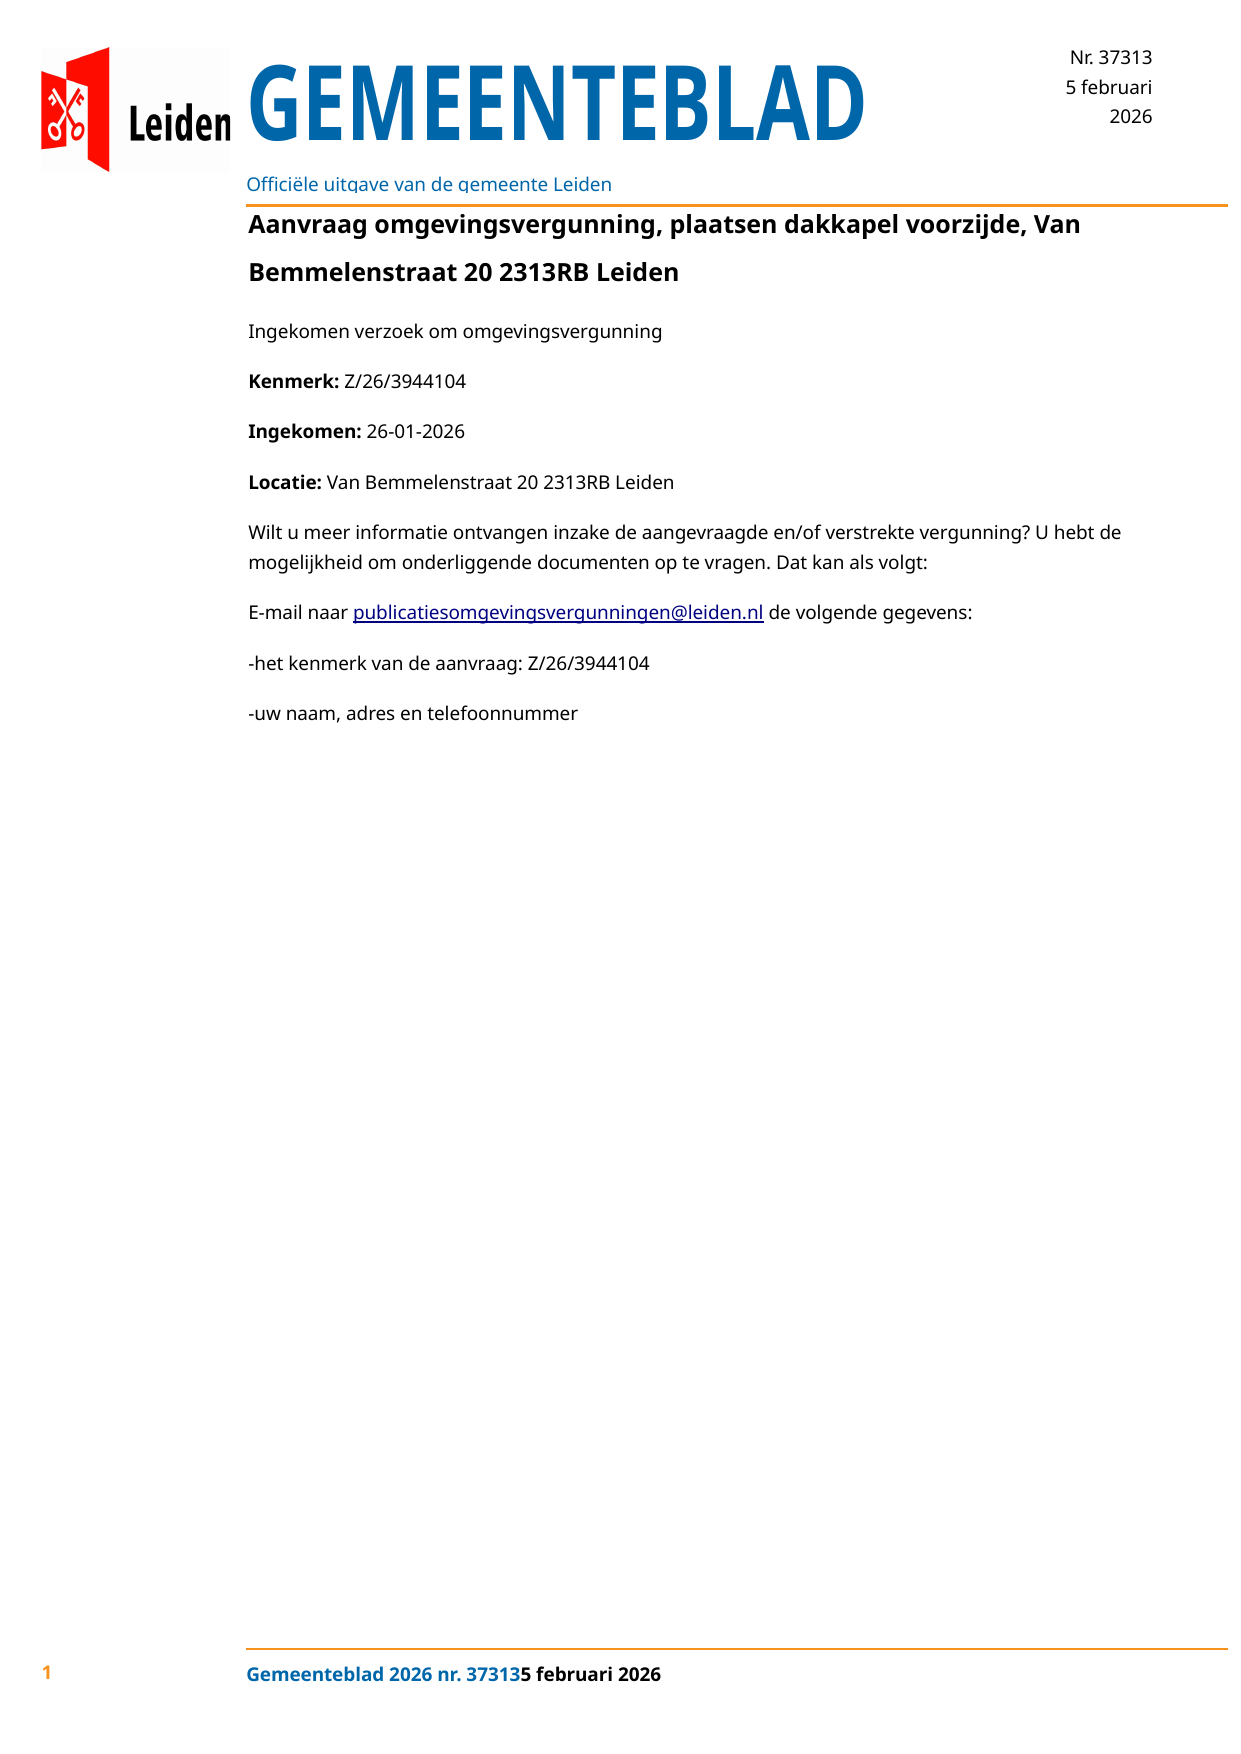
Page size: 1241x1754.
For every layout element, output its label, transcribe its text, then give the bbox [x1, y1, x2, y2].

text Wilt u meer informatie ontvangen inzake de aangevraagde en/of verstrekte vergunning? U hebt de mogelijkheid om onderliggende documenten op te vragen. Dat kan als volgt: [248, 519, 1152, 575]
text -het kenmerk van de aanvraag: Z/26/3944104 [248, 650, 1152, 676]
text Ingekomen verzoek om omgevingsvergunning [248, 318, 1152, 344]
text -uw naam, adres en telefoonnummer [248, 700, 1152, 726]
text Kenmerk: Z/26/3944104 [248, 368, 1152, 394]
text Aanvraag omgevingsvergunning, plaatsen dakkapel voorzijde, Van Bemmelenstraat 20 2313RB Leiden [248, 207, 1152, 288]
text Locatie: Van Bemmelenstraat 20 2313RB Leiden [248, 469, 1152, 495]
picture [41, 47, 231, 172]
text Ingekomen: 26-01-2026 [248, 419, 1152, 444]
text E-mail naar publicatiesomgevingsvergunningen@leiden.nl de volgende gegevens: [248, 599, 1152, 625]
